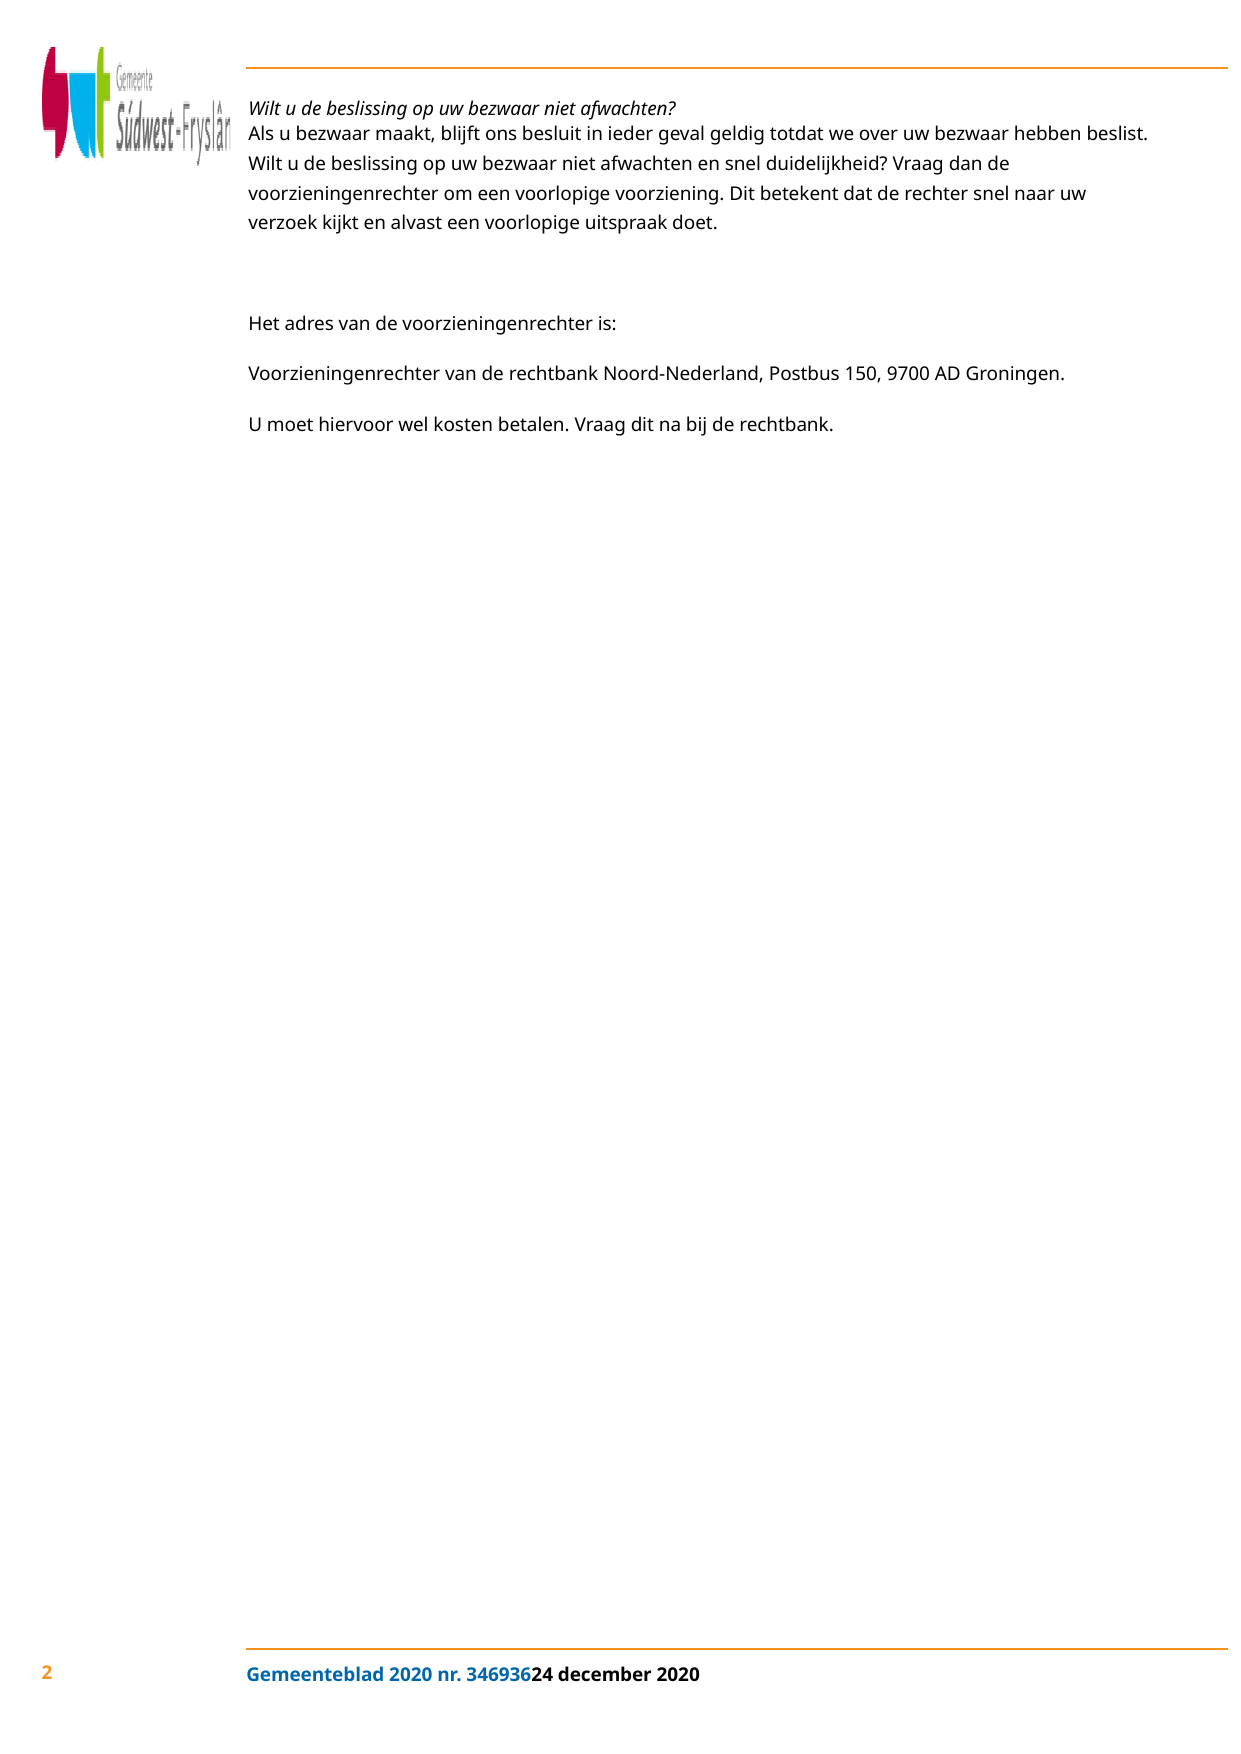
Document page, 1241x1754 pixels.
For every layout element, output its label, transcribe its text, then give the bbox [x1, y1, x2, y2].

text Wilt u de beslissing op uw bezwaar niet afwachten? [248, 95, 1152, 121]
text Het adres van de voorzieningenrechter is: [248, 310, 1152, 336]
text Als u bezwaar maakt, blijft ons besluit in ieder geval geldig totdat we over uw bezwaar hebben beslist. Wilt u de beslissing op uw bezwaar niet afwachten en snel duidelijkheid? Vraag dan de voorzieningenrechter om een voorlopige voorziening. Dit betekent dat de rechter snel naar uw verzoek kijkt en alvast een voorlopige uitspraak doet. [248, 121, 1152, 235]
text Voorzieningenrechter van de rechtbank Noord-Nederland, Postbus 150, 9700 AD Groningen. [248, 361, 1152, 386]
picture [41, 47, 231, 172]
text U moet hiervoor wel kosten betalen. Vraag dit na bij de rechtbank. [248, 411, 1152, 437]
